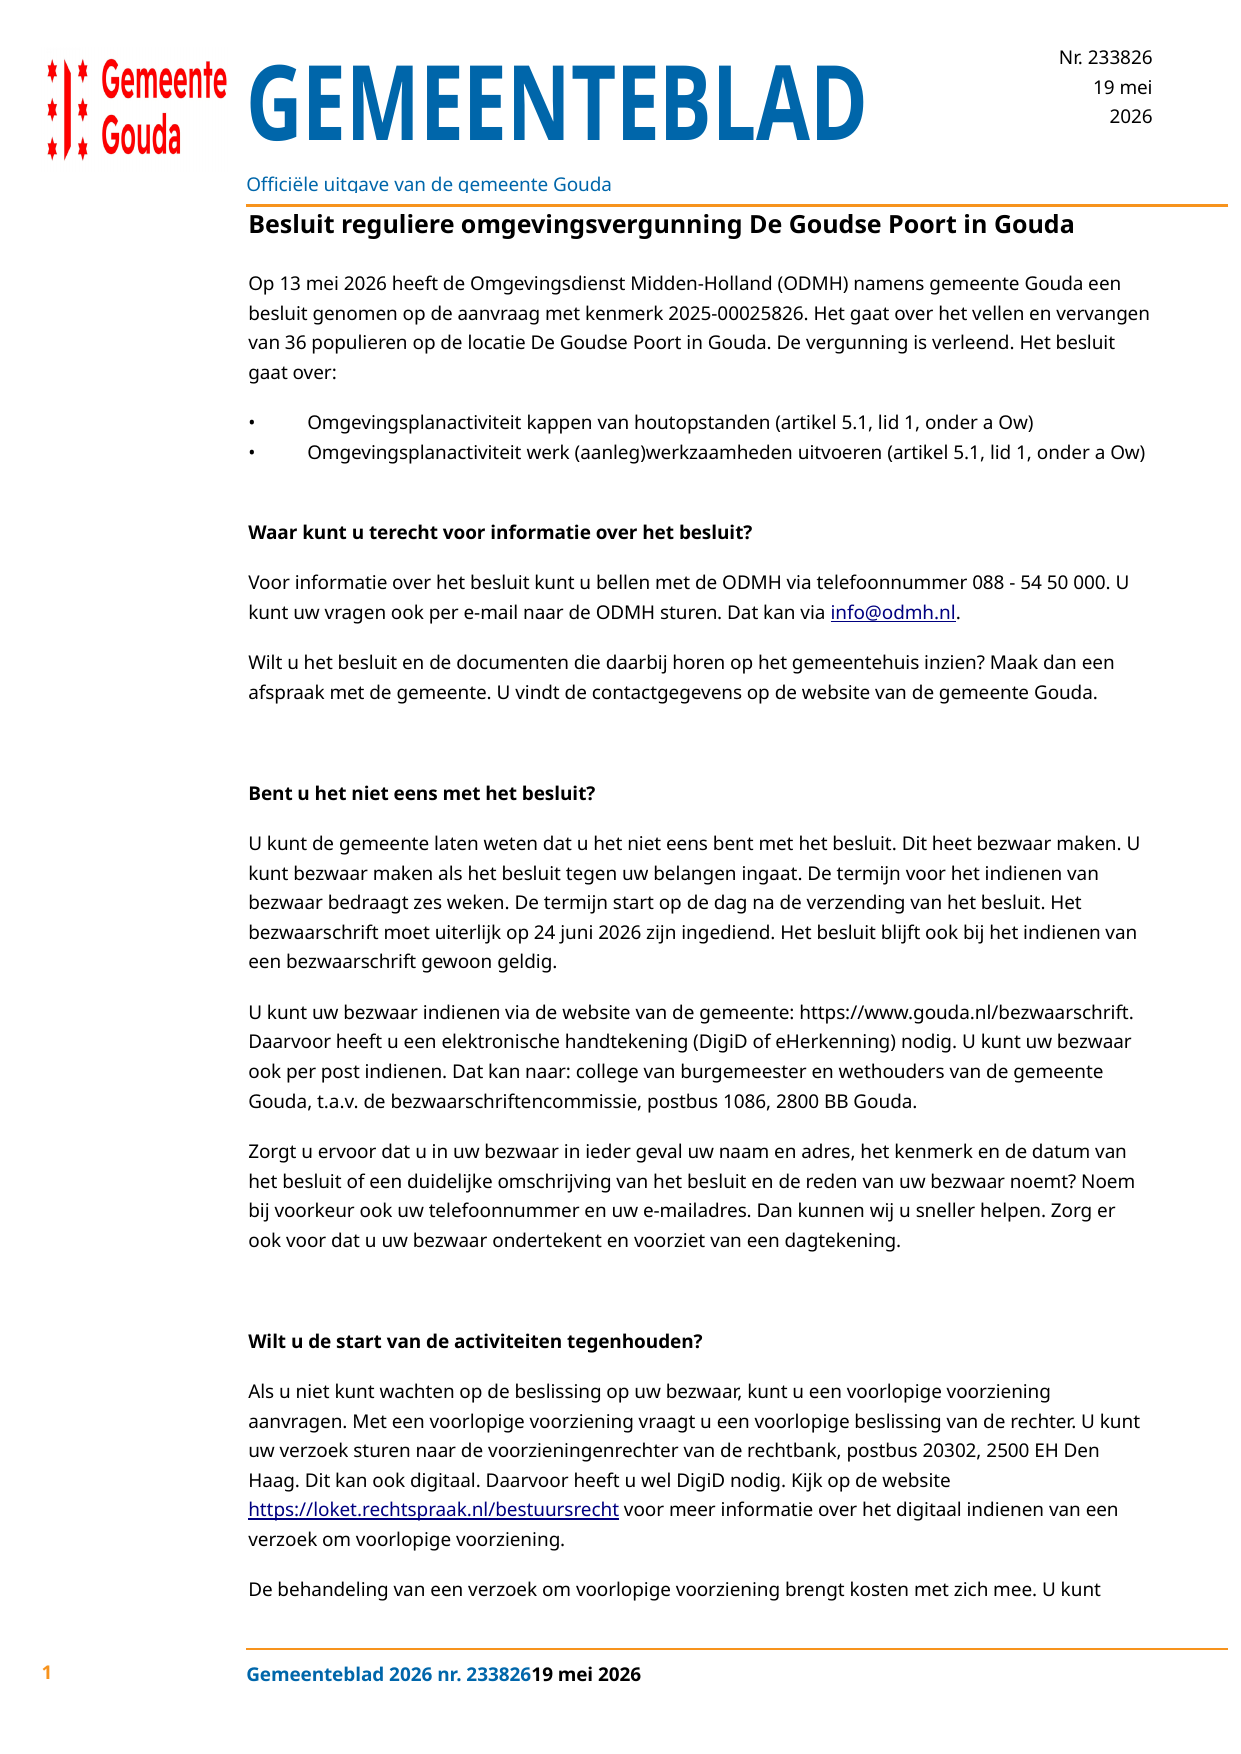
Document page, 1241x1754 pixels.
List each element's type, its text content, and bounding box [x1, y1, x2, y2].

text Zorgt u ervoor dat u in uw bezwaar in ieder geval uw naam en adres, het kenmerk en de datum van het besluit of een duidelijke omschrijving van het besluit en de reden van uw bezwaar noemt? Noem bij voorkeur ook uw telefoonnummer en uw e-mailadres. Dan kunnen wij u sneller helpen. Zorg er ook voor dat u uw bezwaar ondertekent en voorziet van een dagtekening. [248, 1138, 1152, 1253]
text Als u niet kunt wachten op de beslissing op uw bezwaar, kunt u een voorlopige voorziening aanvragen. Met een voorlopige voorziening vraagt u een voorlopige beslissing van de rechter. U kunt uw verzoek sturen naar de voorzieningenrechter van de rechtbank, postbus 20302, 2500 EH Den Haag. Dit kan ook digitaal. Daarvoor heeft u wel DigiD nodig. Kijk op de website https://loket.rechtspraak.nl/bestuursrecht voor meer informatie over het digitaal indienen van een verzoek om voorlopige voorziening. [248, 1378, 1152, 1552]
text U kunt de gemeente laten weten dat u het niet eens bent met het besluit. Dit heet bezwaar maken. U kunt bezwaar maken als het besluit tegen uw belangen ingaat. De termijn voor het indienen van bezwaar bedraagt zes weken. De termijn start op de dag na de verzending van het besluit. Het bezwaarschrift moet uiterlijk op 24 juni 2026 zijn ingediend. Het besluit blijft ook bij het indienen van een bezwaarschrift gewoon geldig. [248, 830, 1152, 974]
text U kunt uw bezwaar indienen via de website van de gemeente: https://www.gouda.nl/bezwaarschrift. Daarvoor heeft u een elektronische handtekening (DigiD of eHerkenning) nodig. U kunt uw bezwaar ook per post indienen. Dat kan naar: college van burgemeester en wethouders van de gemeente Gouda, t.a.v. de bezwaarschriftencommissie, postbus 1086, 2800 BB Gouda. [248, 999, 1152, 1113]
text Bent u het niet eens met het besluit? [248, 780, 1152, 806]
text Wilt u het besluit en de documenten die daarbij horen op het gemeentehuis inzien? Maak dan een afspraak met de gemeente. U vindt de contactgegevens op de website van de gemeente Gouda. [248, 649, 1152, 705]
text Voor informatie over het besluit kunt u bellen met de ODMH via telefoonnummer 088 - 54 50 000. U kunt uw vragen ook per e-mail naar de ODMH sturen. Dat kan via info@odmh.nl. [248, 569, 1152, 625]
text Wilt u de start van de activiteiten tegenhouden? [248, 1328, 1152, 1353]
text Waar kunt u terecht voor informatie over het besluit? [248, 519, 1152, 545]
list Omgevingsplanactiviteit kappen van houtopstanden (artikel 5.1, lid 1, onder a Ow) [248, 409, 1152, 435]
text De behandeling van een verzoek om voorlopige voorziening brengt kosten met zich mee. U kunt [248, 1577, 1152, 1602]
text Besluit reguliere omgevingsvergunning De Goudse Poort in Gouda [248, 207, 1152, 241]
text Op 13 mei 2026 heeft de Omgevingsdienst Midden-Holland (ODMH) namens gemeente Gouda een besluit genomen op de aanvraag met kenmerk 2025-00025826. Het gaat over het vellen en vervangen van 36 populieren op de locatie De Goudse Poort in Gouda. De vergunning is verleend. Het besluit gaat over: [248, 270, 1152, 385]
list Omgevingsplanactiviteit werk (aanleg)werkzaamheden uitvoeren (artikel 5.1, lid 1, onder a Ow) [248, 439, 1152, 465]
picture [41, 47, 231, 172]
